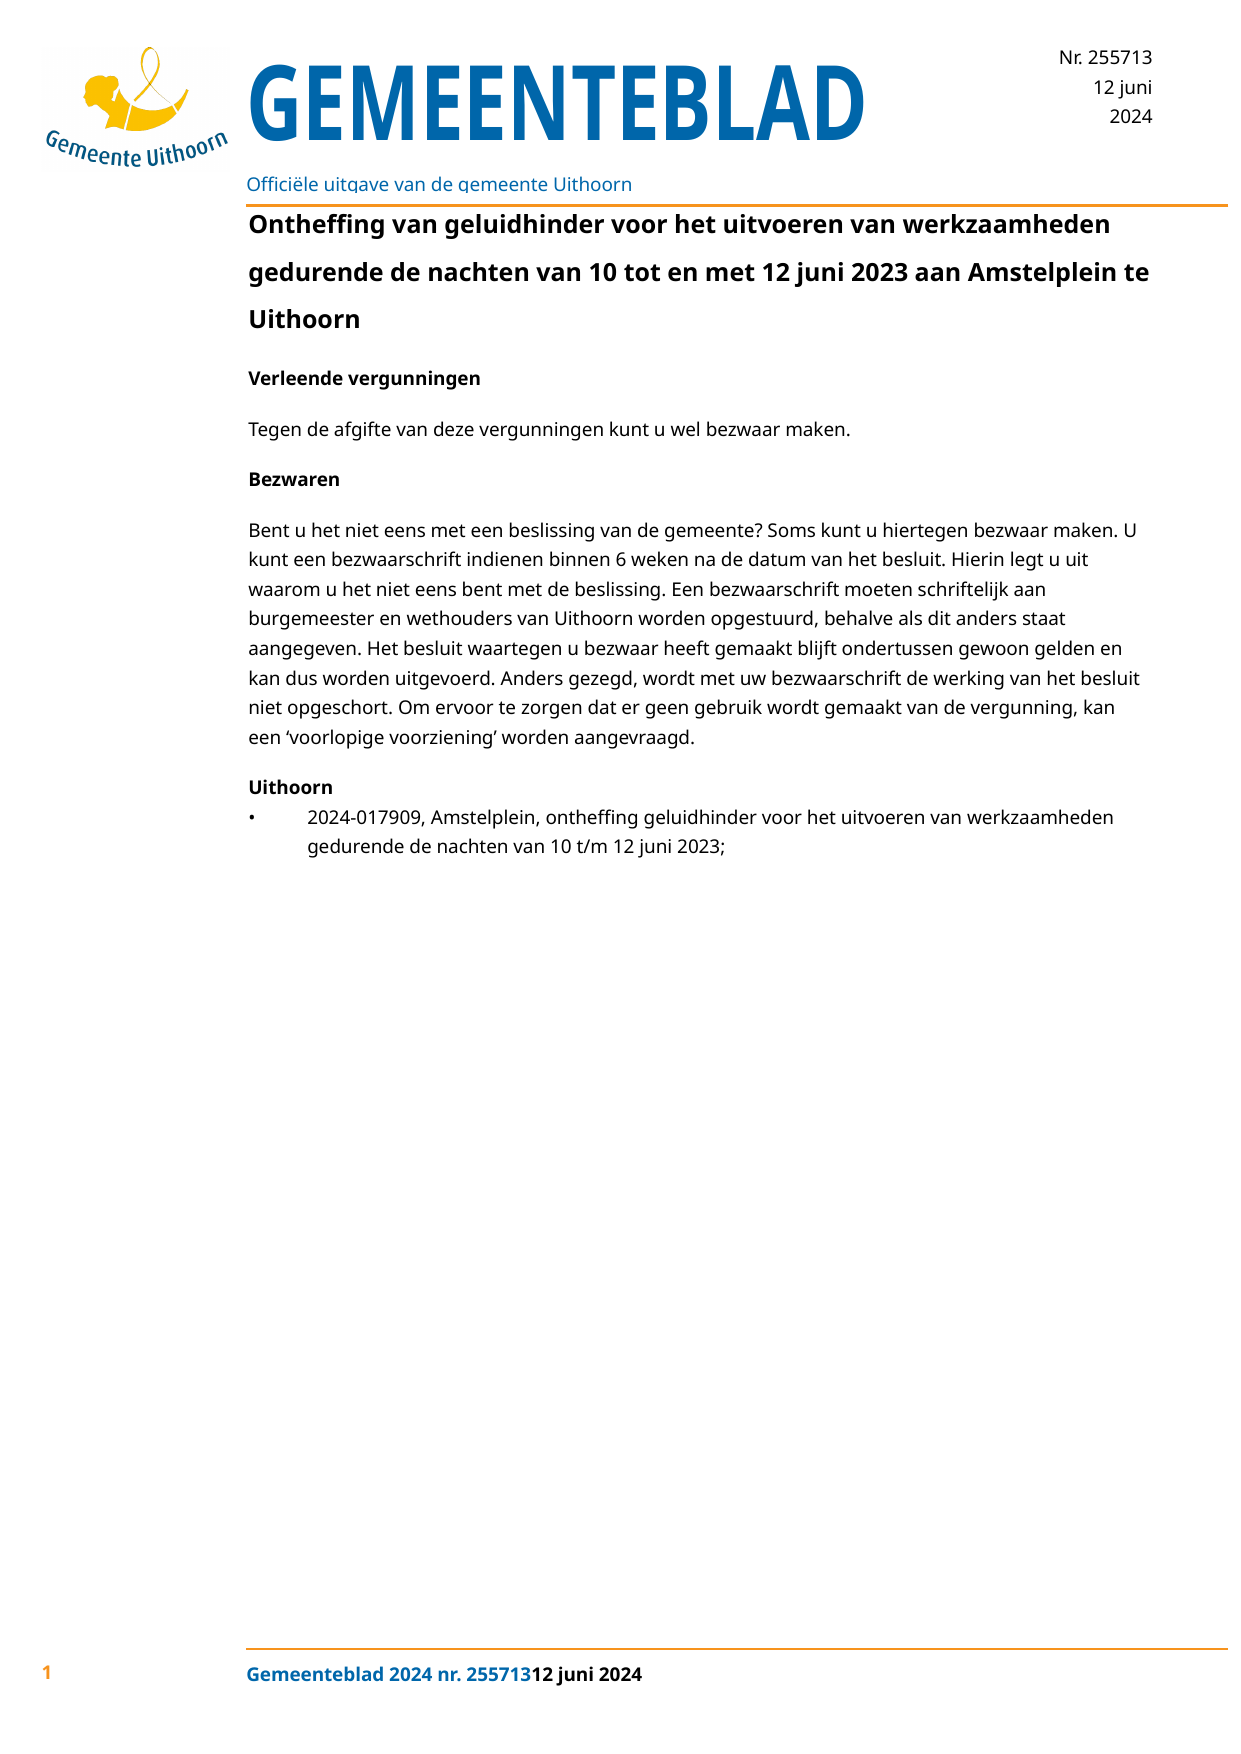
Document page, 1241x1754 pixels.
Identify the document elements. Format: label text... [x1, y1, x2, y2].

list 2024-017909, Amstelplein, ontheffing geluidhinder voor het uitvoeren van werkzaamheden gedurende de nachten van 10 t/m 12 juni 2023; [248, 804, 1152, 859]
text Verleende vergunningen [248, 366, 1152, 391]
text Ontheffing van geluidhinder voor het uitvoeren van werkzaamheden gedurende de nachten van 10 tot en met 12 juni 2023 aan Amstelplein te Uithoorn [248, 207, 1152, 336]
picture [41, 47, 231, 172]
text Bezwaren [248, 466, 1152, 492]
text Tegen de afgifte van deze vergunningen kunt u wel bezwaar maken. [248, 416, 1152, 442]
text Uithoorn [248, 774, 1152, 800]
text Bent u het niet eens met een beslissing van de gemeente? Soms kunt u hiertegen bezwaar maken. U kunt een bezwaarschrift indienen binnen 6 weken na de datum van het besluit. Hierin legt u uit waarom u het niet eens bent met de beslissing. Een bezwaarschrift moeten schriftelijk aan burgemeester en wethouders van Uithoorn worden opgestuurd, behalve als dit anders staat aangegeven. Het besluit waartegen u bezwaar heeft gemaakt blijft ondertussen gewoon gelden en kan dus worden uitgevoerd. Anders gezegd, wordt met uw bezwaarschrift de werking van het besluit niet opgeschort. Om ervoor te zorgen dat er geen gebruik wordt gemaakt van de vergunning, kan een ‘voorlopige voorziening’ worden aangevraagd. [248, 517, 1152, 749]
